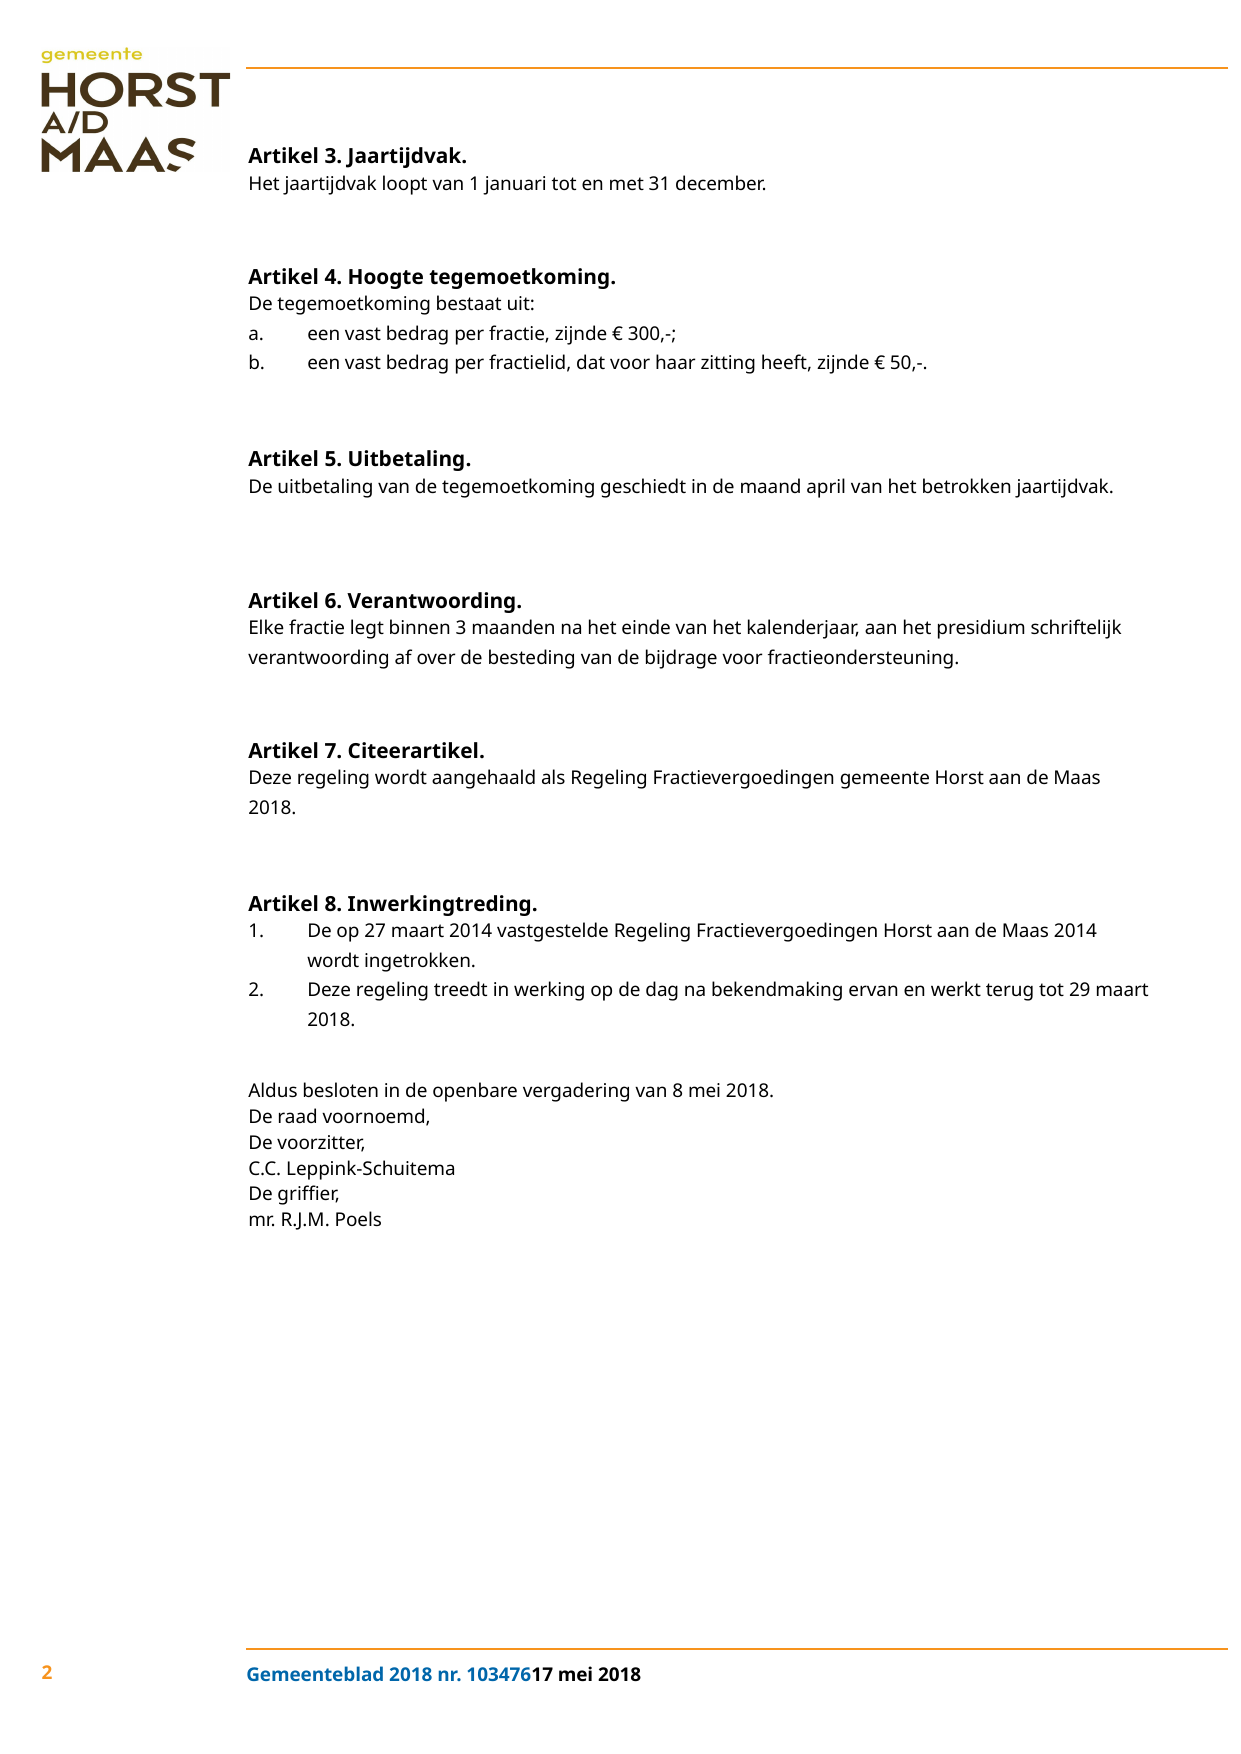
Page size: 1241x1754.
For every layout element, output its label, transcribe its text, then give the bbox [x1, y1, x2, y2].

text De uitbetaling van de tegemoetkoming geschiedt in de maand april van het betrokken jaartijdvak. [248, 473, 1152, 499]
text De griffier, [248, 1181, 1152, 1206]
picture [41, 47, 231, 172]
text Deze regeling wordt aangehaald als Regeling Fractievergoedingen gemeente Horst aan de Maas 2018. [248, 764, 1152, 820]
text Artikel 5. Uitbetaling. [248, 444, 1152, 473]
text Artikel 7. Citeerartikel. [248, 736, 1152, 764]
text Artikel 6. Verantwoording. [248, 586, 1152, 614]
text Elke fractie legt binnen 3 maanden na het einde van het kalenderjaar, aan het presidium schriftelijk verantwoording af over de besteding van de bijdrage voor fractieondersteuning. [248, 614, 1152, 670]
list een vast bedrag per fractielid, dat voor haar zitting heeft, zijnde € 50,-. [248, 349, 1152, 375]
text Artikel 8. Inwerkingtreding. [248, 889, 1152, 917]
text Het jaartijdvak loopt van 1 januari tot en met 31 december. [248, 170, 1152, 196]
list Deze regeling treedt in werking op de dag na bekendmaking ervan en werkt terug tot 29 maart 2018. [248, 977, 1152, 1032]
list een vast bedrag per fractie, zijnde € 300,-; [248, 320, 1152, 346]
text De raad voornoemd, [248, 1103, 1152, 1129]
list De op 27 maart 2014 vastgestelde Regeling Fractievergoedingen Horst aan de Maas 2014 wordt ingetrokken. [248, 917, 1152, 973]
text De tegemoetkoming bestaat uit: [248, 290, 1152, 316]
text C.C. Leppink-Schuitema [248, 1155, 1152, 1181]
text Artikel 3. Jaartijdvak. [248, 141, 1152, 170]
text De voorzitter, [248, 1129, 1152, 1155]
text mr. R.J.M. Poels [248, 1206, 1152, 1232]
text Aldus besloten in de openbare vergadering van 8 mei 2018. [248, 1078, 1152, 1103]
text Artikel 4. Hoogte tegemoetkoming. [248, 262, 1152, 290]
